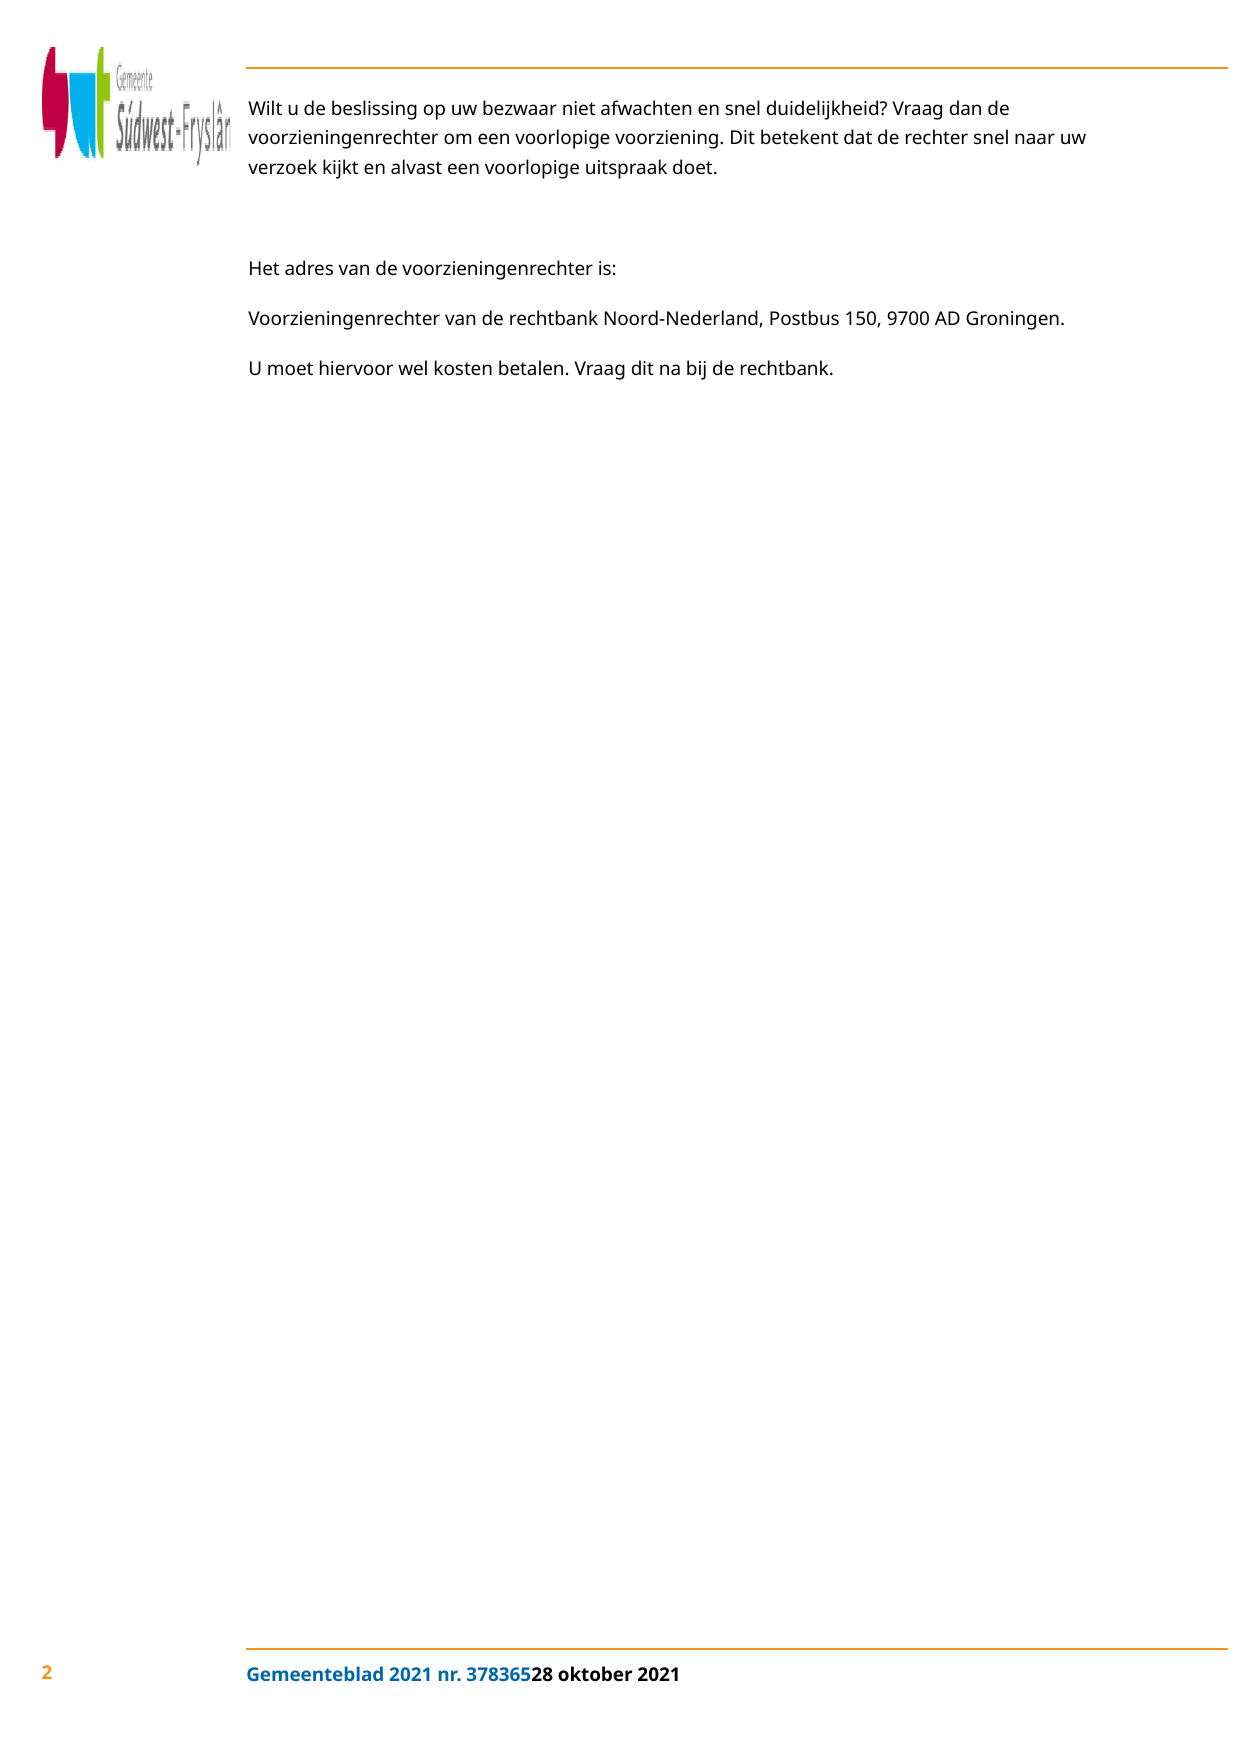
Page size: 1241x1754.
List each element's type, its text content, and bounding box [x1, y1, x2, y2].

text U moet hiervoor wel kosten betalen. Vraag dit na bij de rechtbank. [248, 356, 1152, 381]
picture [41, 47, 231, 172]
text Het adres van de voorzieningenrechter is: [248, 255, 1152, 281]
text Wilt u de beslissing op uw bezwaar niet afwachten en snel duidelijkheid? Vraag dan de voorzieningenrechter om een voorlopige voorziening. Dit betekent dat de rechter snel naar uw verzoek kijkt en alvast een voorlopige uitspraak doet. [248, 95, 1152, 180]
text Voorzieningenrechter van de rechtbank Noord-Nederland, Postbus 150, 9700 AD Groningen. [248, 305, 1152, 331]
